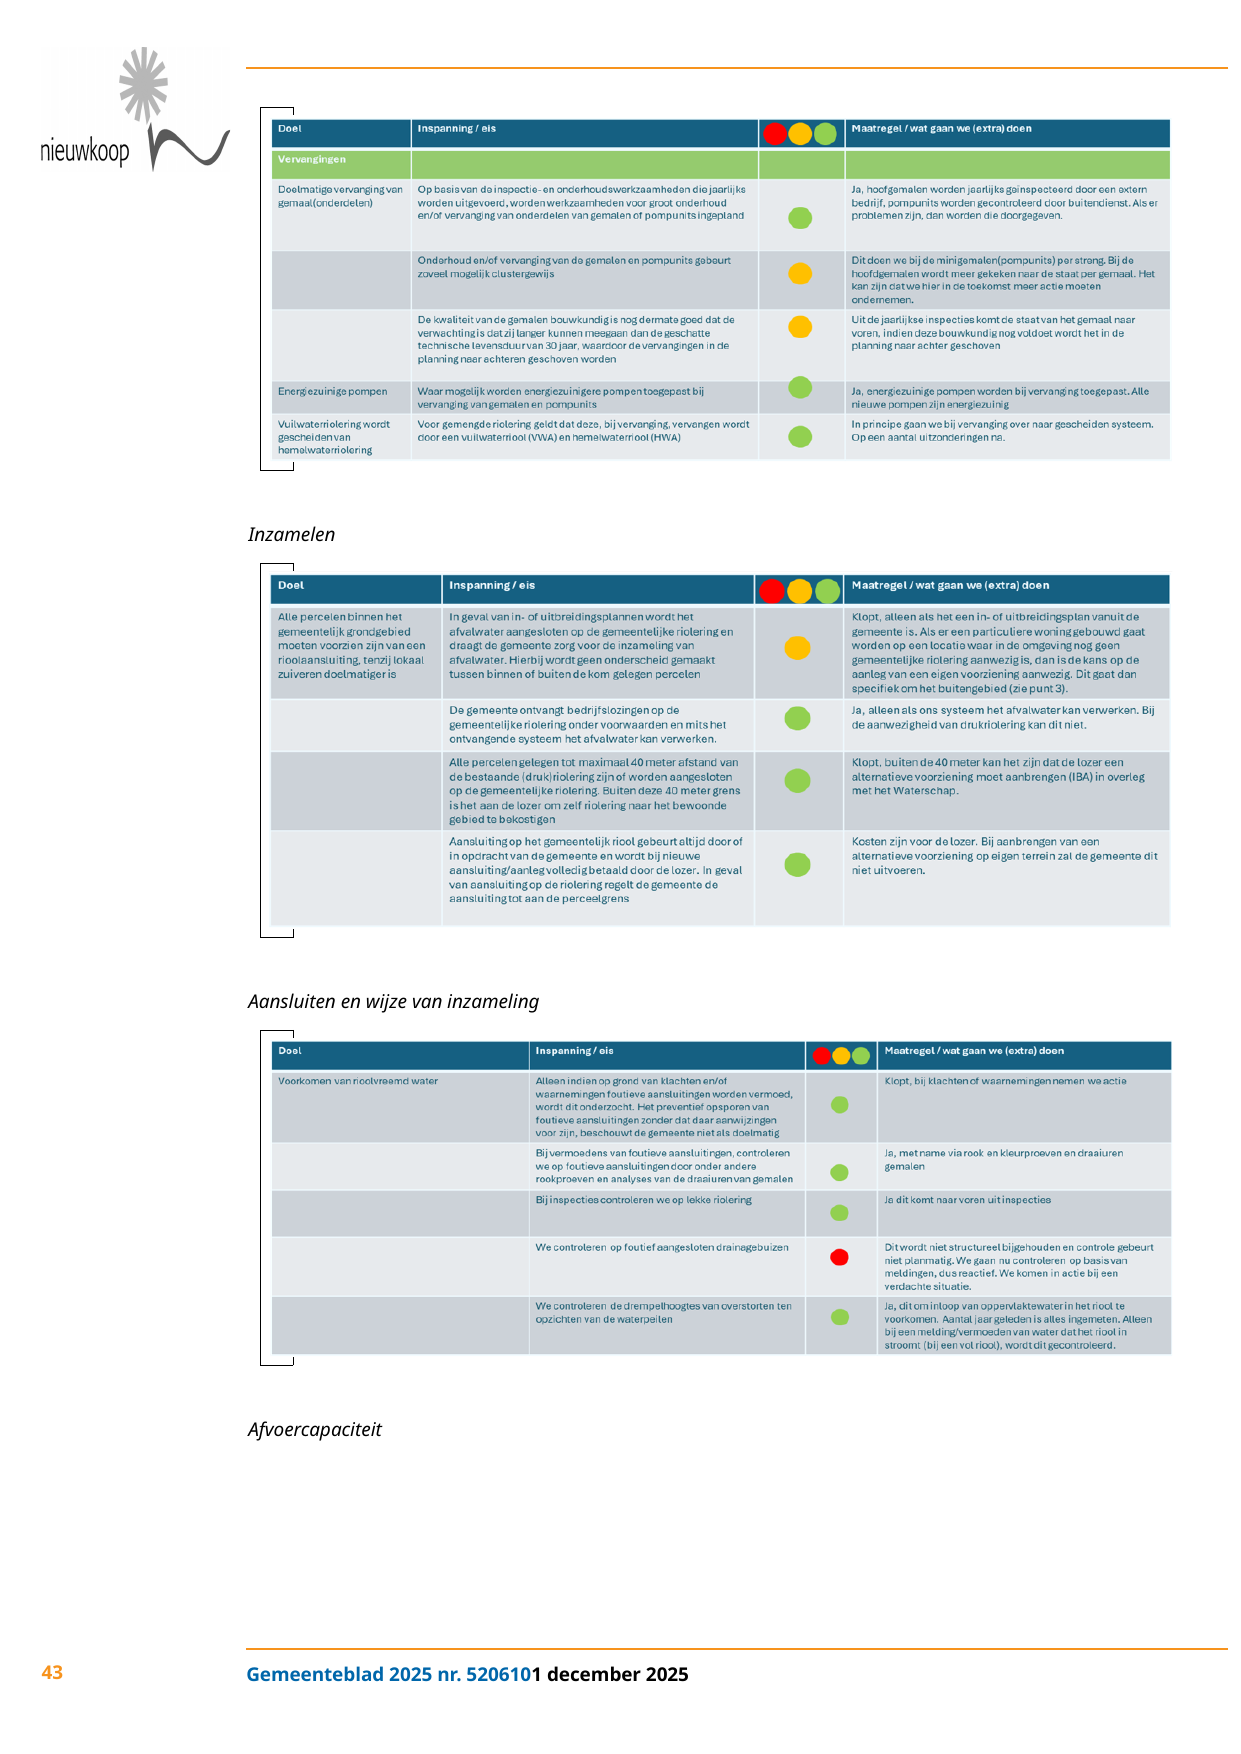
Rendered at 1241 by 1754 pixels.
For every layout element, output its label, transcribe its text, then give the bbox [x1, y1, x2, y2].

text Aansluiten en wijze van inzameling [248, 988, 1152, 1014]
picture [268, 115, 1173, 462]
text Afvoercapaciteit [248, 1416, 1152, 1442]
text Inzamelen [248, 521, 1152, 547]
picture [268, 571, 1173, 929]
picture [41, 47, 231, 172]
picture [268, 1038, 1173, 1357]
